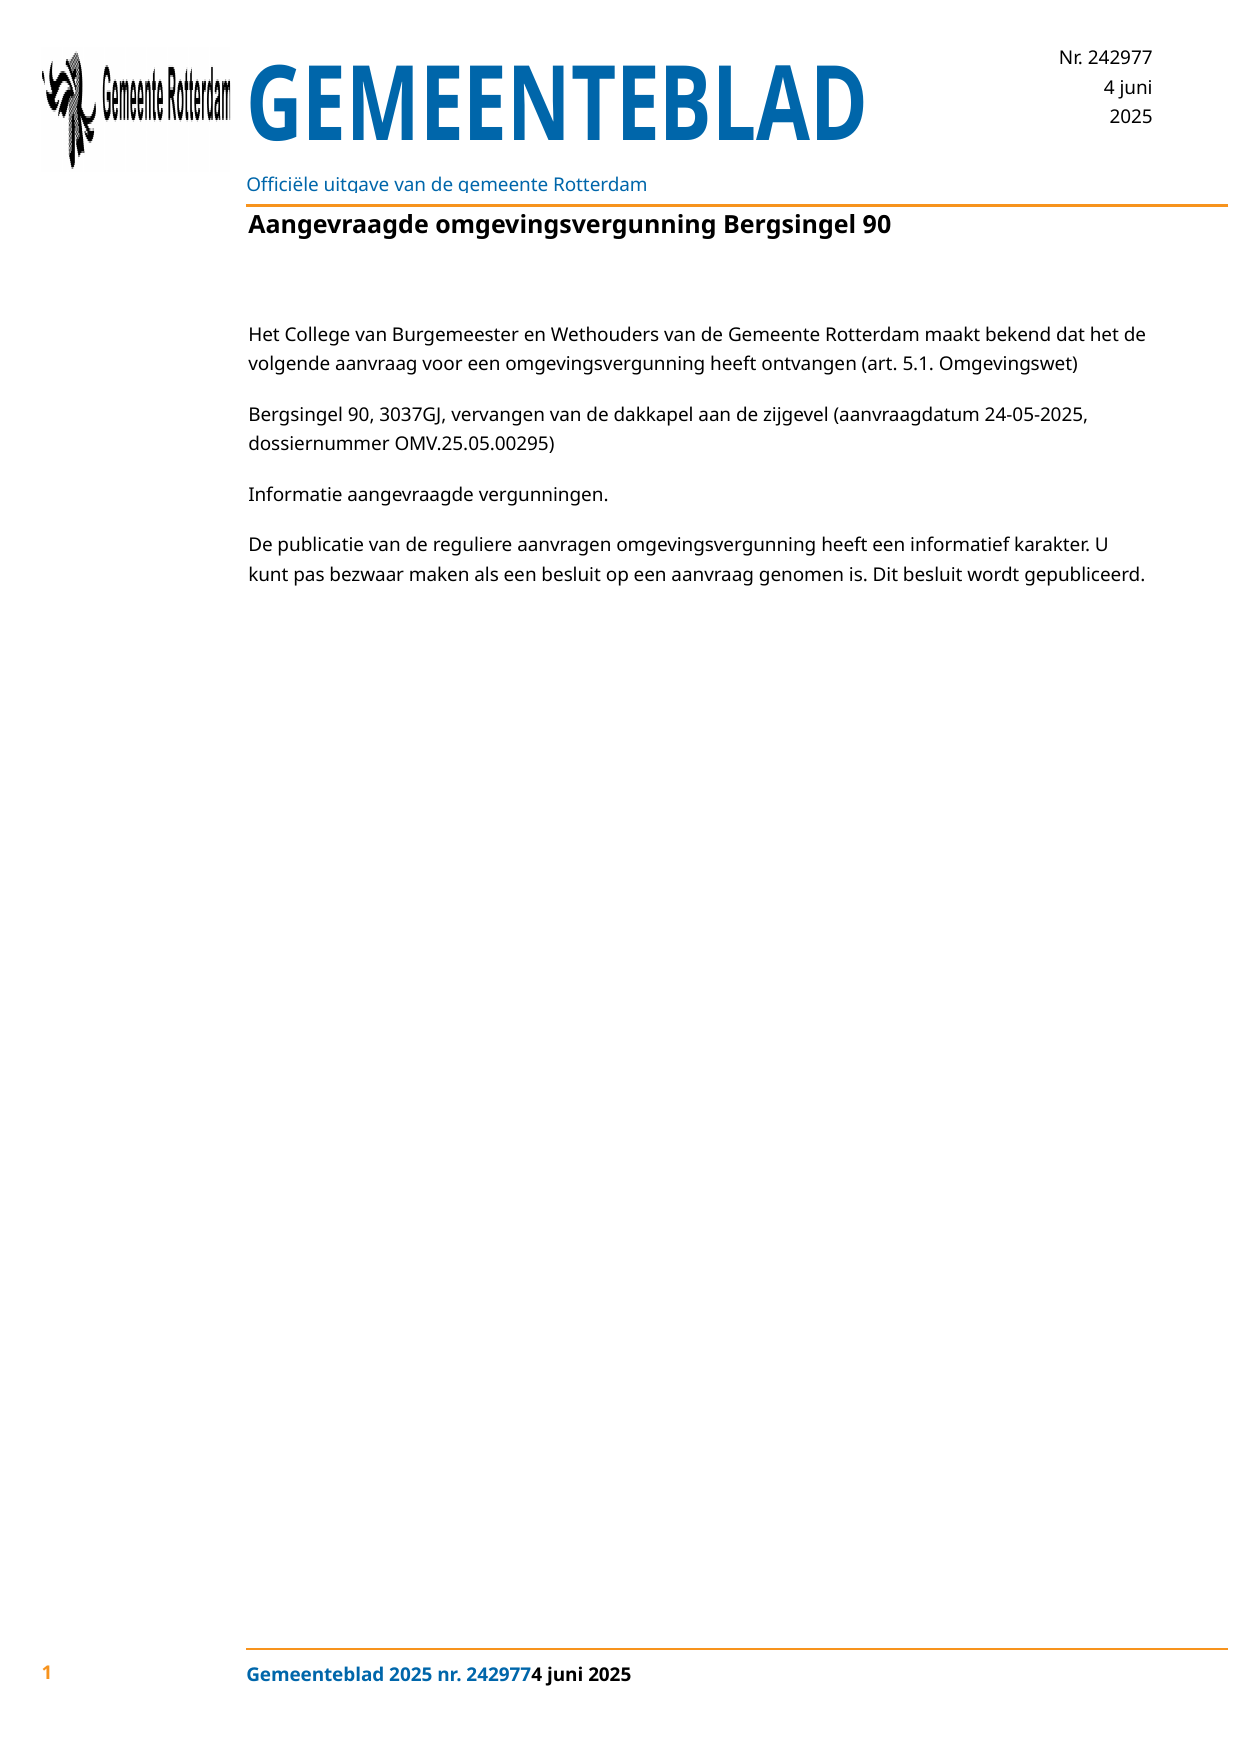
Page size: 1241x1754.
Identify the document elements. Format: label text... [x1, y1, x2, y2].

text Aangevraagde omgevingsvergunning Bergsingel 90 [248, 207, 1152, 241]
text Het College van Burgemeester en Wethouders van de Gemeente Rotterdam maakt bekend dat het de volgende aanvraag voor een omgevingsvergunning heeft ontvangen (art. 5.1. Omgevingswet) [248, 321, 1152, 376]
text Informatie aangevraagde vergunningen. [248, 481, 1152, 506]
picture [41, 47, 231, 172]
text De publicatie van de reguliere aanvragen omgevingsvergunning heeft een informatief karakter. U kunt pas bezwaar maken als een besluit op een aanvraag genomen is. Dit besluit wordt gepubliceerd. [248, 531, 1152, 586]
text Bergsingel 90, 3037GJ, vervangen van de dakkapel aan de zijgevel (aanvraagdatum 24-05-2025, dossiernummer OMV.25.05.00295) [248, 401, 1152, 456]
